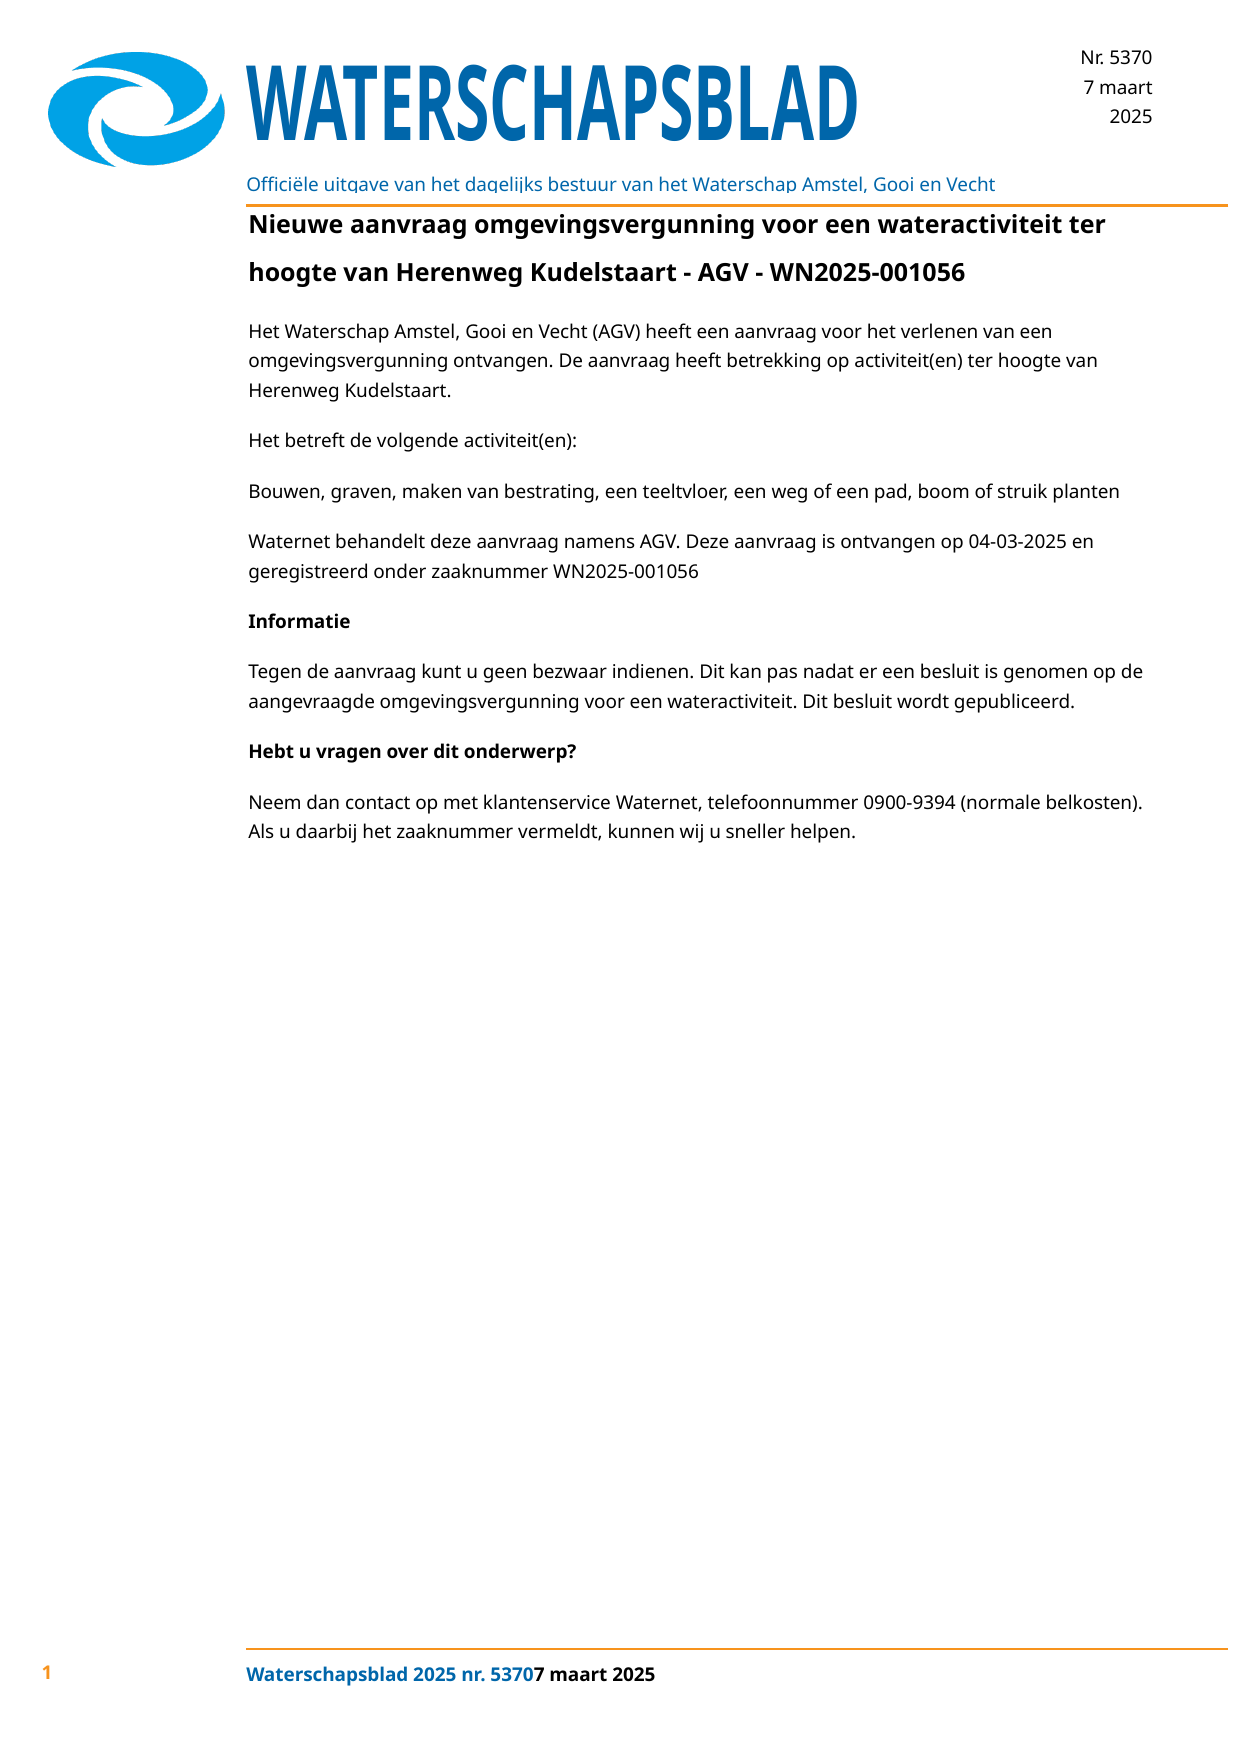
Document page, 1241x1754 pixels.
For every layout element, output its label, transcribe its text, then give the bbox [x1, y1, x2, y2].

text Nieuwe aanvraag omgevingsvergunning voor een wateractiviteit ter hoogte van Herenweg Kudelstaart - AGV - WN2025-001056 [248, 207, 1152, 288]
picture [41, 47, 231, 172]
text Het betreft de volgende activiteit(en): [248, 427, 1152, 453]
text Het Waterschap Amstel, Gooi en Vecht (AGV) heeft een aanvraag voor het verlenen van een omgevingsvergunning ontvangen. De aanvraag heeft betrekking op activiteit(en) ter hoogte van Herenweg Kudelstaart. [248, 318, 1152, 403]
text Hebt u vragen over dit onderwerp? [248, 739, 1152, 764]
text Informatie [248, 608, 1152, 634]
text Bouwen, graven, maken van bestrating, een teeltvloer, een weg of een pad, boom of struik planten [248, 478, 1152, 504]
text Tegen de aanvraag kunt u geen bezwaar indienen. Dit kan pas nadat er een besluit is genomen op de aangevraagde omgevingsvergunning voor een wateractiviteit. Dit besluit wordt gepubliceerd. [248, 659, 1152, 714]
text Waternet behandelt deze aanvraag namens AGV. Deze aanvraag is ontvangen op 04-03-2025 en geregistreerd onder zaaknummer WN2025-001056 [248, 528, 1152, 584]
text Neem dan contact op met klantenservice Waternet, telefoonnummer 0900-9394 (normale belkosten). Als u daarbij het zaaknummer vermeldt, kunnen wij u sneller helpen. [248, 789, 1152, 844]
